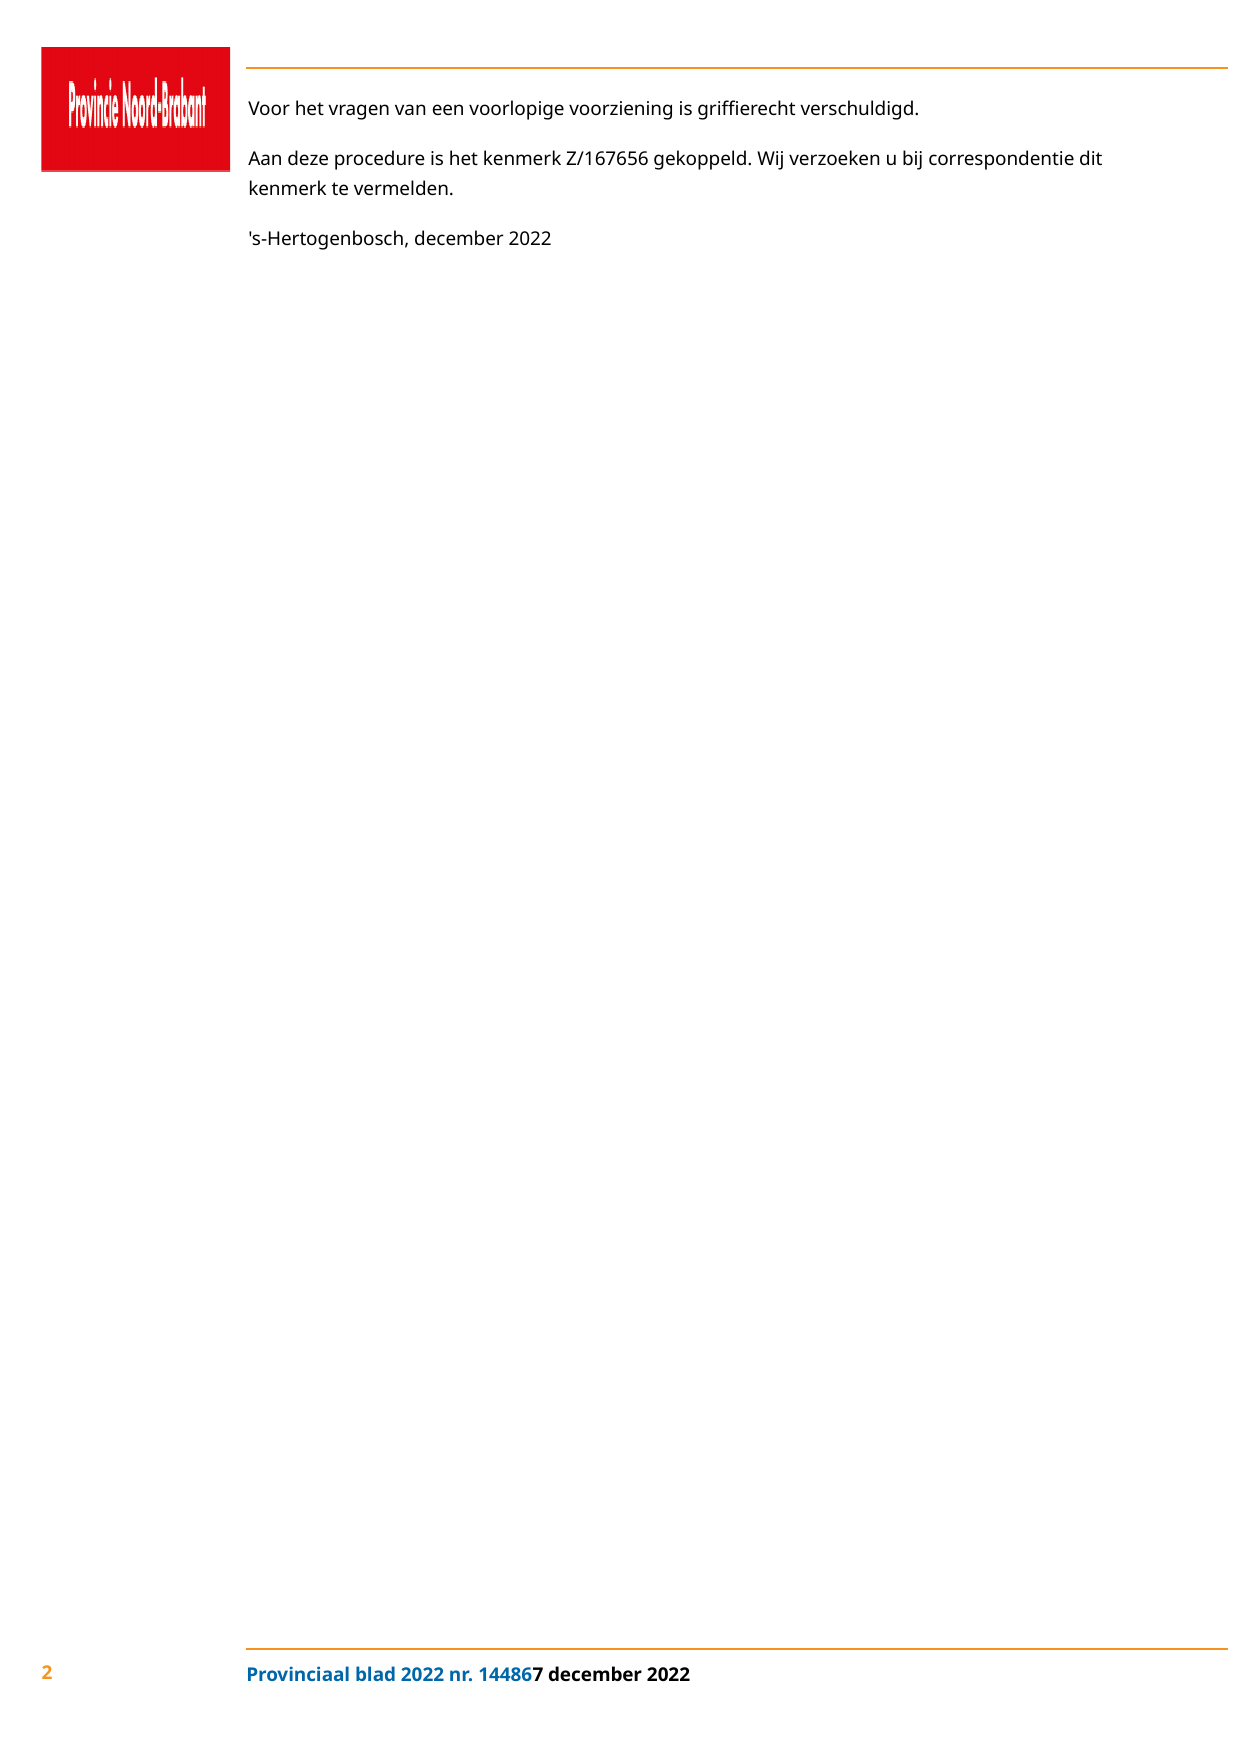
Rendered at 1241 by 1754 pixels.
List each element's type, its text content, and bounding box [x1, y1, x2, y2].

text 's-Hertogenbosch, december 2022 [248, 225, 1152, 251]
text Aan deze procedure is het kenmerk Z/167656 gekoppeld. Wij verzoeken u bij correspondentie dit kenmerk te vermelden. [248, 145, 1152, 201]
text Voor het vragen van een voorlopige voorziening is griffierecht verschuldigd. [248, 95, 1152, 121]
picture [41, 47, 231, 172]
